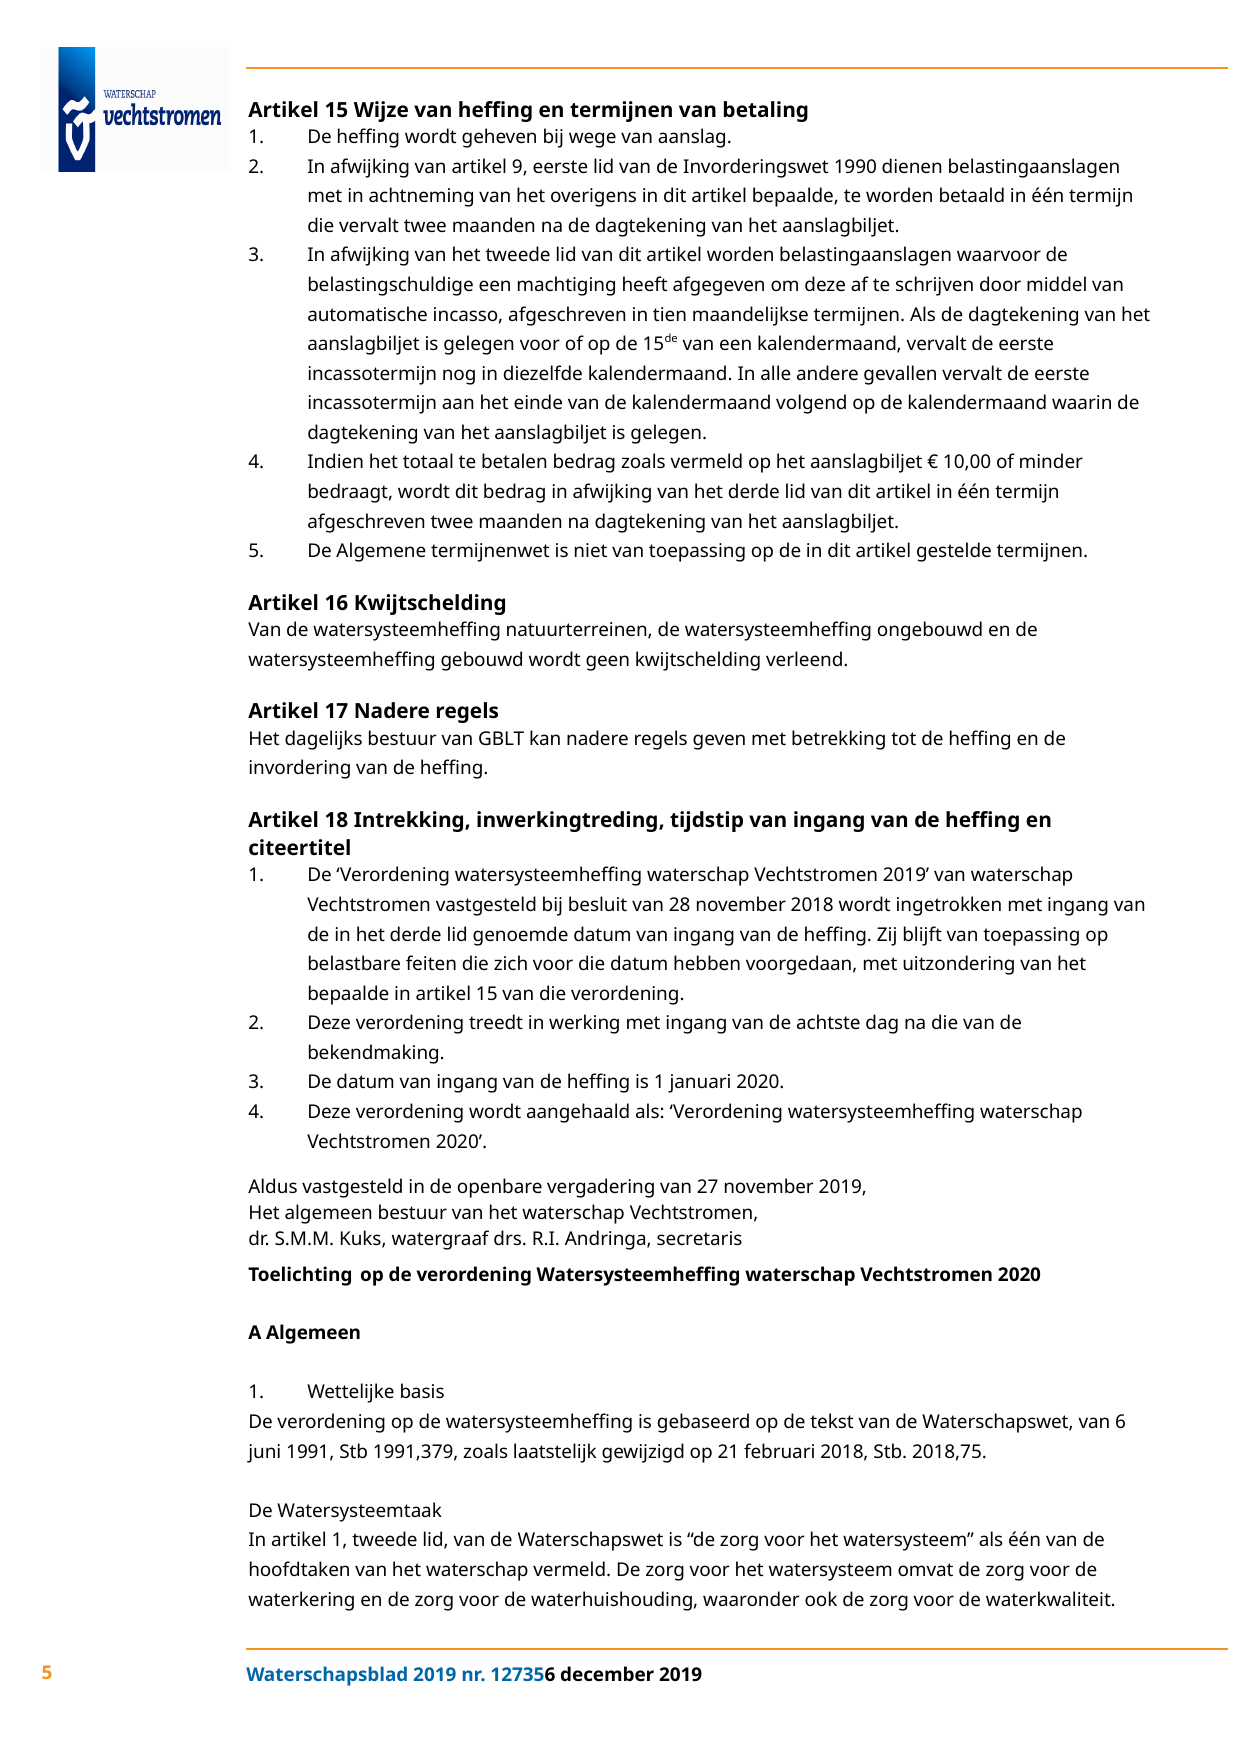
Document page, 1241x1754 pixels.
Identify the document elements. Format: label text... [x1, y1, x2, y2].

text De verordening op de watersysteemheffing is gebaseerd op de tekst van de Waterschapswet, van 6 juni 1991, Stb 1991,379, zoals laatstelijk gewijzigd op 21 februari 2018, Stb. 2018,75. [248, 1408, 1152, 1463]
list Wettelijke basis [248, 1379, 1152, 1404]
list In afwijking van het tweede lid van dit artikel worden belastingaanslagen waarvoor de belastingschuldige een machtiging heeft afgegeven om deze af te schrijven door middel van automatische incasso, afgeschreven in tien maandelijkse termijnen. Als de dagtekening van het aanslagbiljet is gelegen voor of op de 15de van een kalendermaand, vervalt de eerste incassotermijn nog in diezelfde kalendermaand. In alle andere gevallen vervalt de eerste incassotermijn aan het einde van de kalendermaand volgend op de kalendermaand waarin de dagtekening van het aanslagbiljet is gelegen. [248, 242, 1152, 445]
list De heffing wordt geheven bij wege van aanslag. [248, 123, 1152, 149]
text Toelichting op de verordening Watersysteemheffing waterschap Vechtstromen 2020 [248, 1251, 1152, 1290]
list De Algemene termijnenwet is niet van toepassing op de in dit artikel gestelde termijnen. [248, 537, 1152, 563]
text Aldus vastgesteld in de openbare vergadering van 27 november 2019, [248, 1173, 1152, 1199]
list Deze verordening treedt in werking met ingang van de achtste dag na die van de bekendmaking. [248, 1009, 1152, 1065]
text Artikel 15 Wijze van heffing en termijnen van betaling [248, 95, 1152, 123]
text Van de watersysteemheffing natuurterreinen, de watersysteemheffing ongebouwd en de watersysteemheffing gebouwd wordt geen kwijtschelding verleend. [248, 616, 1152, 672]
text Artikel 16 Kwijtschelding [248, 588, 1152, 616]
list De ‘Verordening watersysteemheffing waterschap Vechtstromen 2019’ van waterschap Vechtstromen vastgesteld bij besluit van 28 november 2018 wordt ingetrokken met ingang van de in het derde lid genoemde datum van ingang van de heffing. Zij blijft van toepassing op belastbare feiten die zich voor die datum hebben voorgedaan, met uitzondering van het bepaalde in artikel 15 van die verordening. [248, 862, 1152, 1006]
text De Watersysteemtaak [248, 1497, 1152, 1523]
text In artikel 1, tweede lid, van de Waterschapswet is “de zorg voor het watersysteem” als één van de hoofdtaken van het waterschap vermeld. De zorg voor het watersysteem omvat de zorg voor de waterkering en de zorg voor de waterhuishouding, waaronder ook de zorg voor de waterkwaliteit. [248, 1527, 1152, 1611]
list In afwijking van artikel 9, eerste lid van de Invorderingswet 1990 dienen belastingaanslagen met in achtneming van het overigens in dit artikel bepaalde, te worden betaald in één termijn die vervalt twee maanden na de dagtekening van het aanslagbiljet. [248, 153, 1152, 238]
text dr. S.M.M. Kuks, watergraaf drs. R.I. Andringa, secretaris [248, 1225, 1152, 1251]
list De datum van ingang van de heffing is 1 januari 2020. [248, 1069, 1152, 1094]
text Het algemeen bestuur van het waterschap Vechtstromen, [248, 1199, 1152, 1225]
list Indien het totaal te betalen bedrag zoals vermeld op het aanslagbiljet € 10,00 of minder bedraagt, wordt dit bedrag in afwijking van het derde lid van dit artikel in één termijn afgeschreven twee maanden na dagtekening van het aanslagbiljet. [248, 449, 1152, 533]
list Deze verordening wordt aangehaald als: ‘Verordening watersysteemheffing waterschap Vechtstromen 2020’. [248, 1098, 1152, 1153]
picture [41, 47, 231, 172]
text Artikel 17 Nadere regels [248, 696, 1152, 725]
text Het dagelijks bestuur van GBLT kan nadere regels geven met betrekking tot de heffing en de invordering van de heffing. [248, 725, 1152, 780]
text Artikel 18 Intrekking, inwerkingtreding, tijdstip van ingang van de heffing en citeertitel [248, 805, 1152, 862]
text A Algemeen [248, 1319, 1152, 1345]
